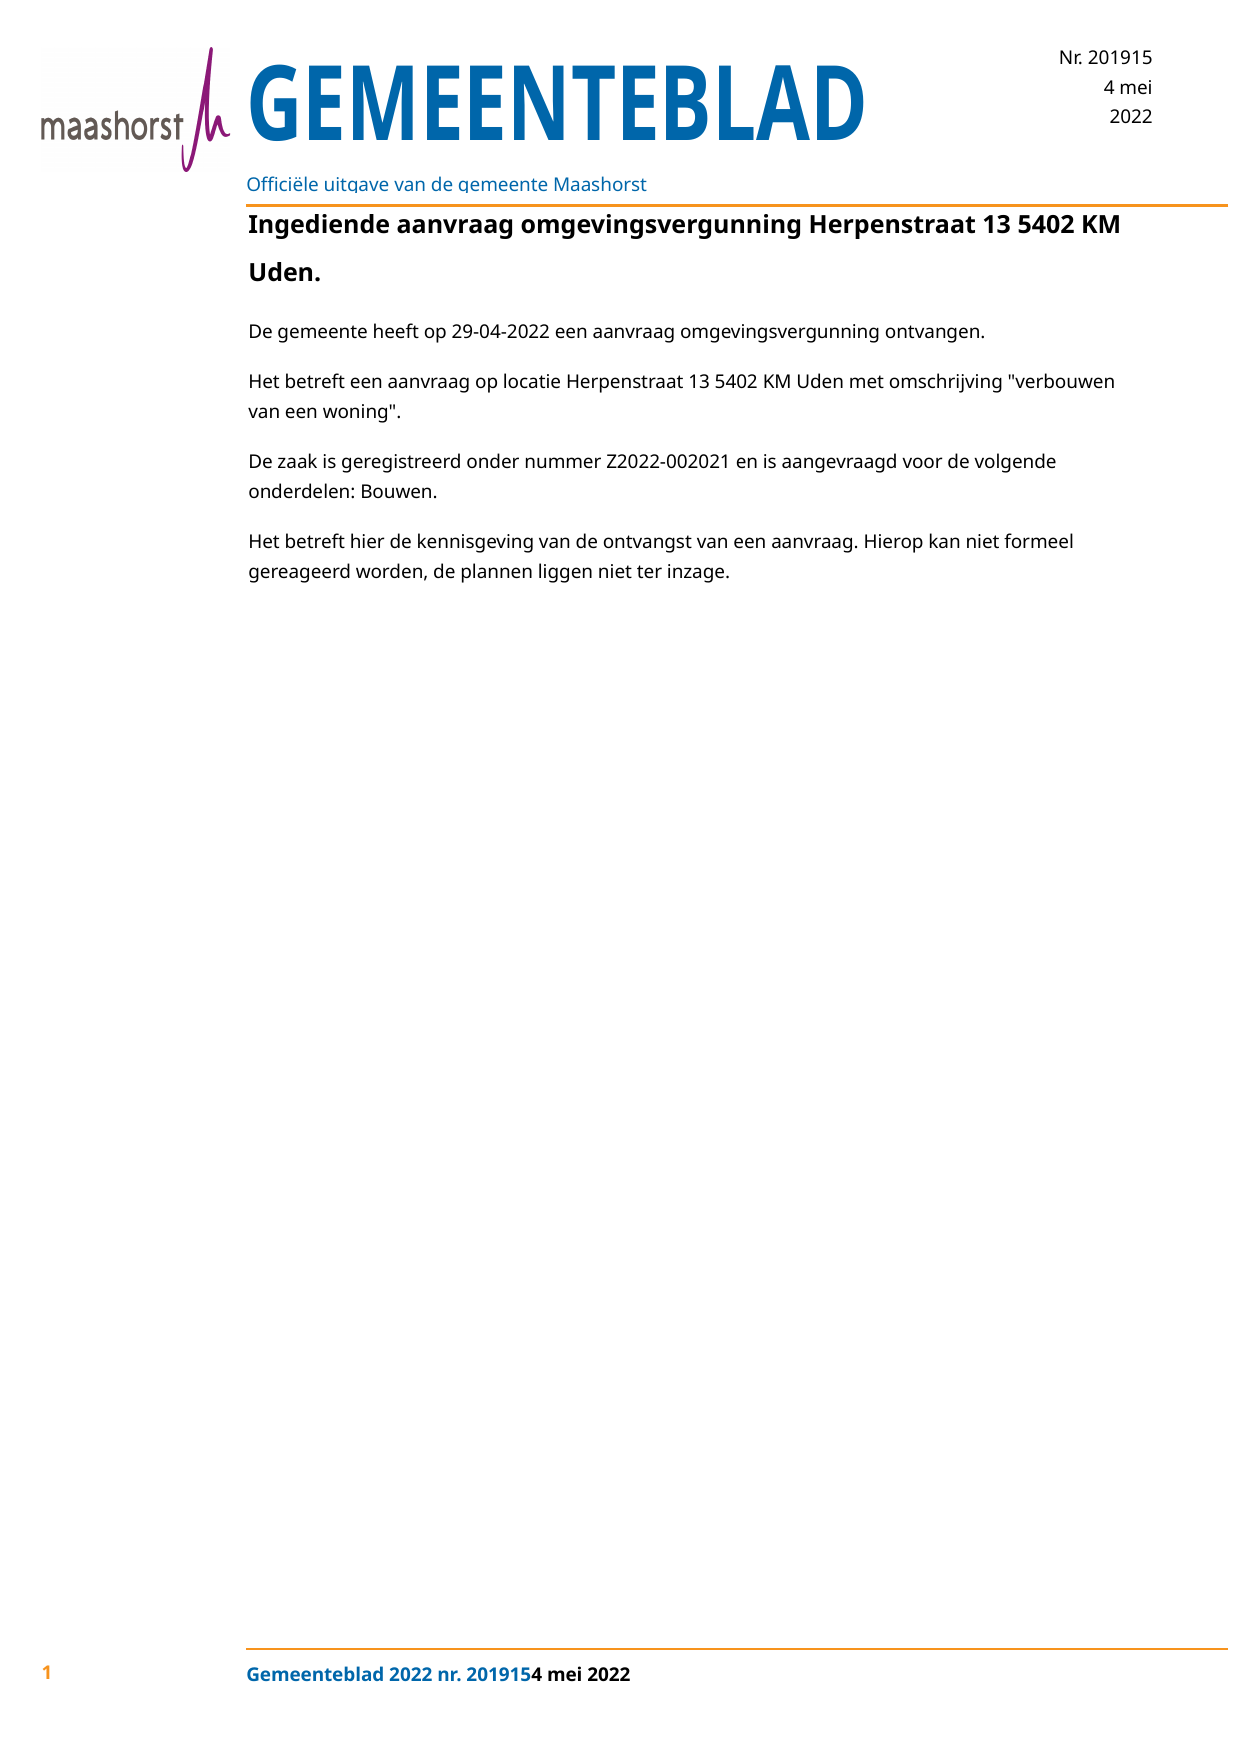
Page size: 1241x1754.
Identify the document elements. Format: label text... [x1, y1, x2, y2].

text Het betreft hier de kennisgeving van de ontvangst van een aanvraag. Hierop kan niet formeel gereageerd worden, de plannen liggen niet ter inzage. [248, 528, 1152, 584]
picture [41, 47, 231, 172]
text Het betreft een aanvraag op locatie Herpenstraat 13 5402 KM Uden met omschrijving "verbouwen van een woning". [248, 368, 1152, 424]
text De gemeente heeft op 29-04-2022 een aanvraag omgevingsvergunning ontvangen. [248, 318, 1152, 344]
text Ingediende aanvraag omgevingsvergunning Herpenstraat 13 5402 KM Uden. [248, 207, 1152, 288]
text De zaak is geregistreerd onder nummer Z2022-002021 en is aangevraagd voor de volgende onderdelen: Bouwen. [248, 448, 1152, 504]
